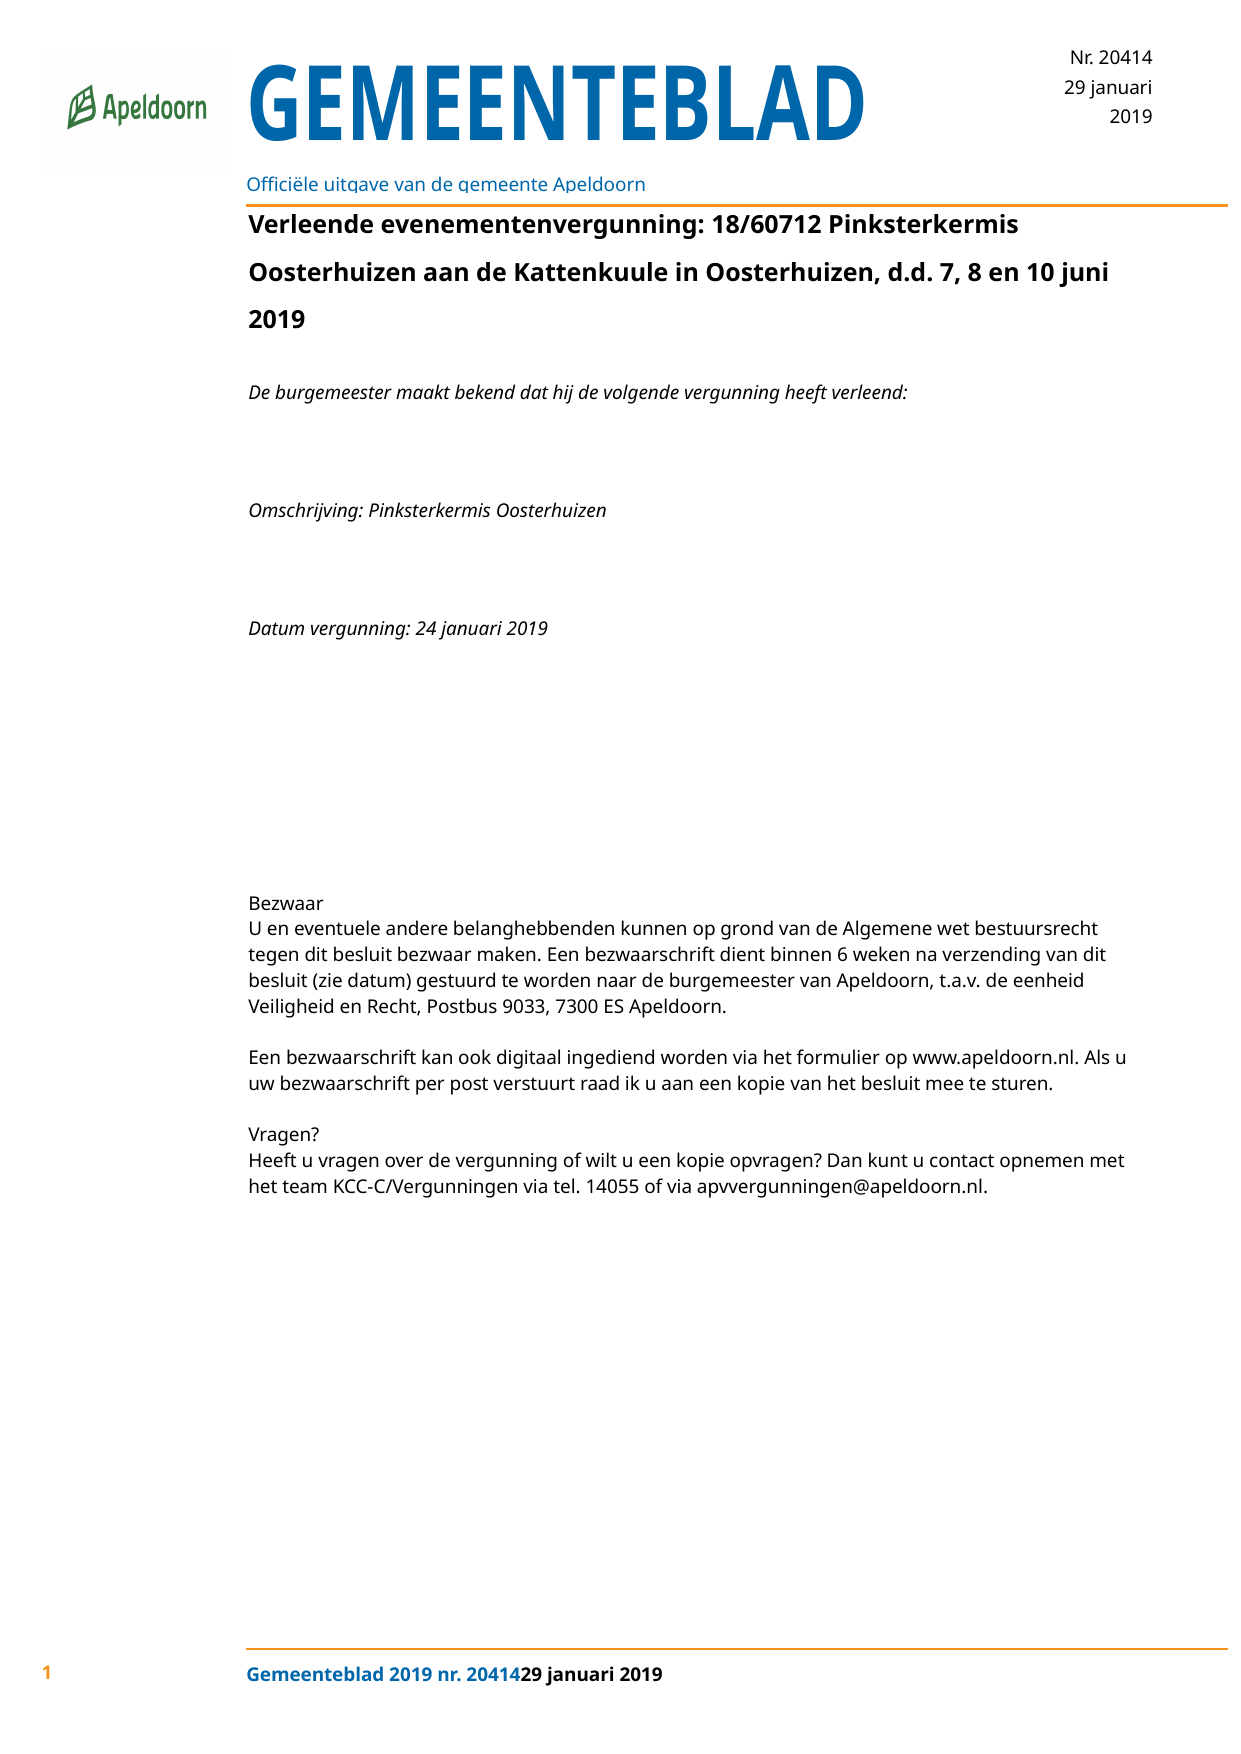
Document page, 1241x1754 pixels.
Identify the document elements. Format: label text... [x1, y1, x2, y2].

text U en eventuele andere belanghebbenden kunnen op grond van de Algemene wet bestuursrecht tegen dit besluit bezwaar maken. Een bezwaarschrift dient binnen 6 weken na verzending van dit besluit (zie datum) gestuurd te worden naar de burgemeester van Apeldoorn, t.a.v. de eenheid Veiligheid en Recht, Postbus 9033, 7300 ES Apeldoorn. [248, 916, 1152, 1018]
text Heeft u vragen over de vergunning of wilt u een kopie opvragen? Dan kunt u contact opnemen met het team KCC-C/Vergunningen via tel. 14055 of via apvvergunningen@apeldoorn.nl. [248, 1147, 1152, 1199]
text Omschrijving: Pinksterkermis Oosterhuizen [248, 497, 1152, 523]
text Een bezwaarschrift kan ook digitaal ingediend worden via het formulier op www.apeldoorn.nl. Als u uw bezwaarschrift per post verstuurt raad ik u aan een kopie van het besluit mee te sturen. [248, 1044, 1152, 1096]
text De burgemeester maakt bekend dat hij de volgende vergunning heeft verleend: [248, 379, 1152, 405]
text Datum vergunning: 24 januari 2019 [248, 615, 1152, 640]
picture [41, 47, 231, 172]
text Vragen? [248, 1121, 1152, 1147]
text Bezwaar [248, 890, 1152, 916]
text Verleende evenementenvergunning: 18/60712 Pinksterkermis Oosterhuizen aan de Kattenkuule in Oosterhuizen, d.d. 7, 8 en 10 juni 2019 [248, 207, 1152, 336]
